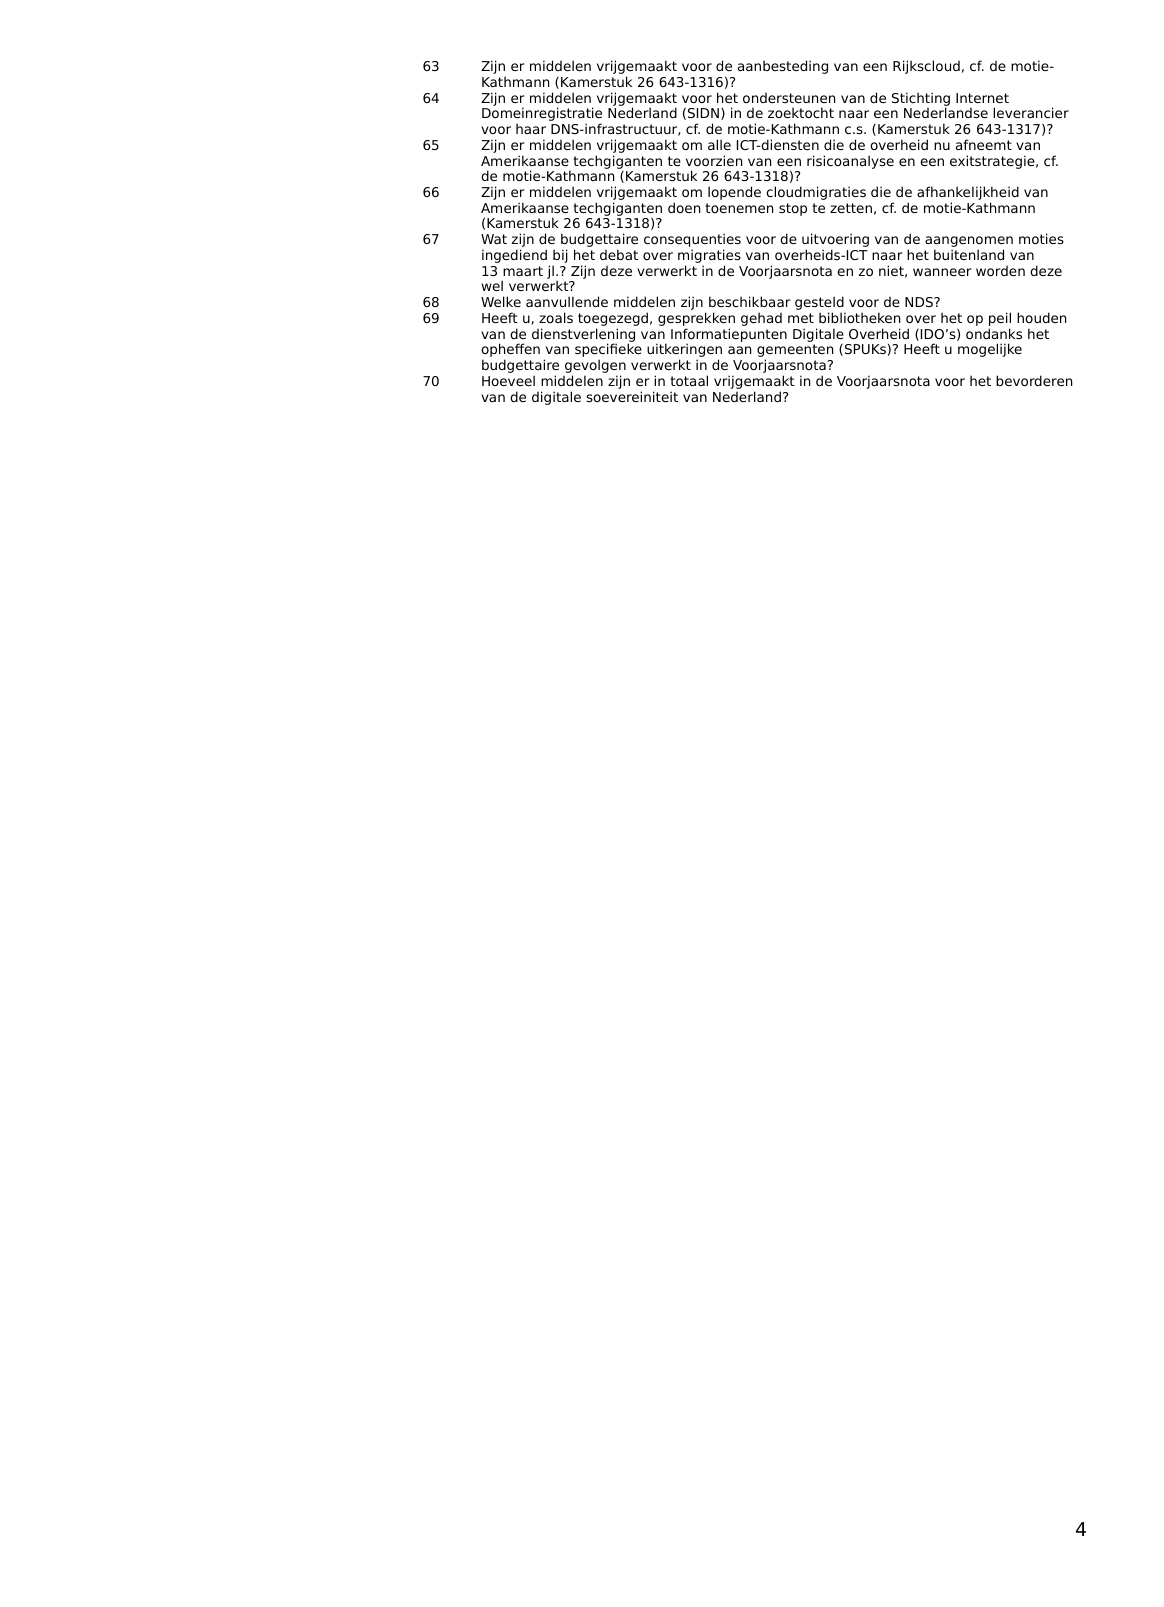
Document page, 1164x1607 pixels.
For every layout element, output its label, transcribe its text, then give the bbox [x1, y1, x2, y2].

table_cell Hoeveel middelen zijn er in totaal vrijgemaakt in de Voorjaarsnota voor het bevorderen van de digitale soevereiniteit van Nederland? [475, 374, 1087, 405]
table_cell Zijn er middelen vrijgemaakt om alle ICT-diensten die de overheid nu afneemt van Amerikaanse techgiganten te voorzien van een risicoanalyse en een exitstrategie, cf. de motie-Kathmann (Kamerstuk 26 643-1318)? [475, 138, 1087, 185]
table_cell Heeft u, zoals toegezegd, gesprekken gehad met bibliotheken over het op peil houden van de dienstverlening van Informatiepunten Digitale Overheid (IDO’s) ondanks het opheffen van specifieke uitkeringen aan gemeenten (SPUKs)? Heeft u mogelijke budgettaire gevolgen verwerkt in de Voorjaarsnota? [475, 311, 1087, 374]
table_cell Zijn er middelen vrijgemaakt om lopende cloudmigraties die de afhankelijkheid van Amerikaanse techgiganten doen toenemen stop te zetten, cf. de motie-Kathmann (Kamerstuk 26 643-1318)? [475, 185, 1087, 232]
table_cell 66 [422, 185, 475, 232]
table_cell 67 [422, 232, 475, 295]
table_cell Welke aanvullende middelen zijn beschikbaar gesteld voor de NDS? [475, 295, 1087, 311]
table_cell 65 [422, 138, 475, 185]
table_cell 70 [422, 374, 475, 405]
table_cell 63 [422, 59, 475, 91]
table_cell Zijn er middelen vrijgemaakt voor het ondersteunen van de Stichting Internet Domeinregistratie Nederland (SIDN) in de zoektocht naar een Nederlandse leverancier voor haar DNS-infrastructuur, cf. de motie-Kathmann c.s. (Kamerstuk 26 643-1317)? [475, 91, 1087, 138]
table_cell Zijn er middelen vrijgemaakt voor de aanbesteding van een Rijkscloud, cf. de motie-Kathmann (Kamerstuk 26 643-1316)? [475, 59, 1087, 91]
table_cell 68 [422, 295, 475, 311]
table_cell Wat zijn de budgettaire consequenties voor de uitvoering van de aangenomen moties ingediend bij het debat over migraties van overheids-ICT naar het buitenland van 13 maart jl.? Zijn deze verwerkt in de Voorjaarsnota en zo niet, wanneer worden deze wel verwerkt? [475, 232, 1087, 295]
table_cell 64 [422, 91, 475, 138]
table_cell 69 [422, 311, 475, 374]
